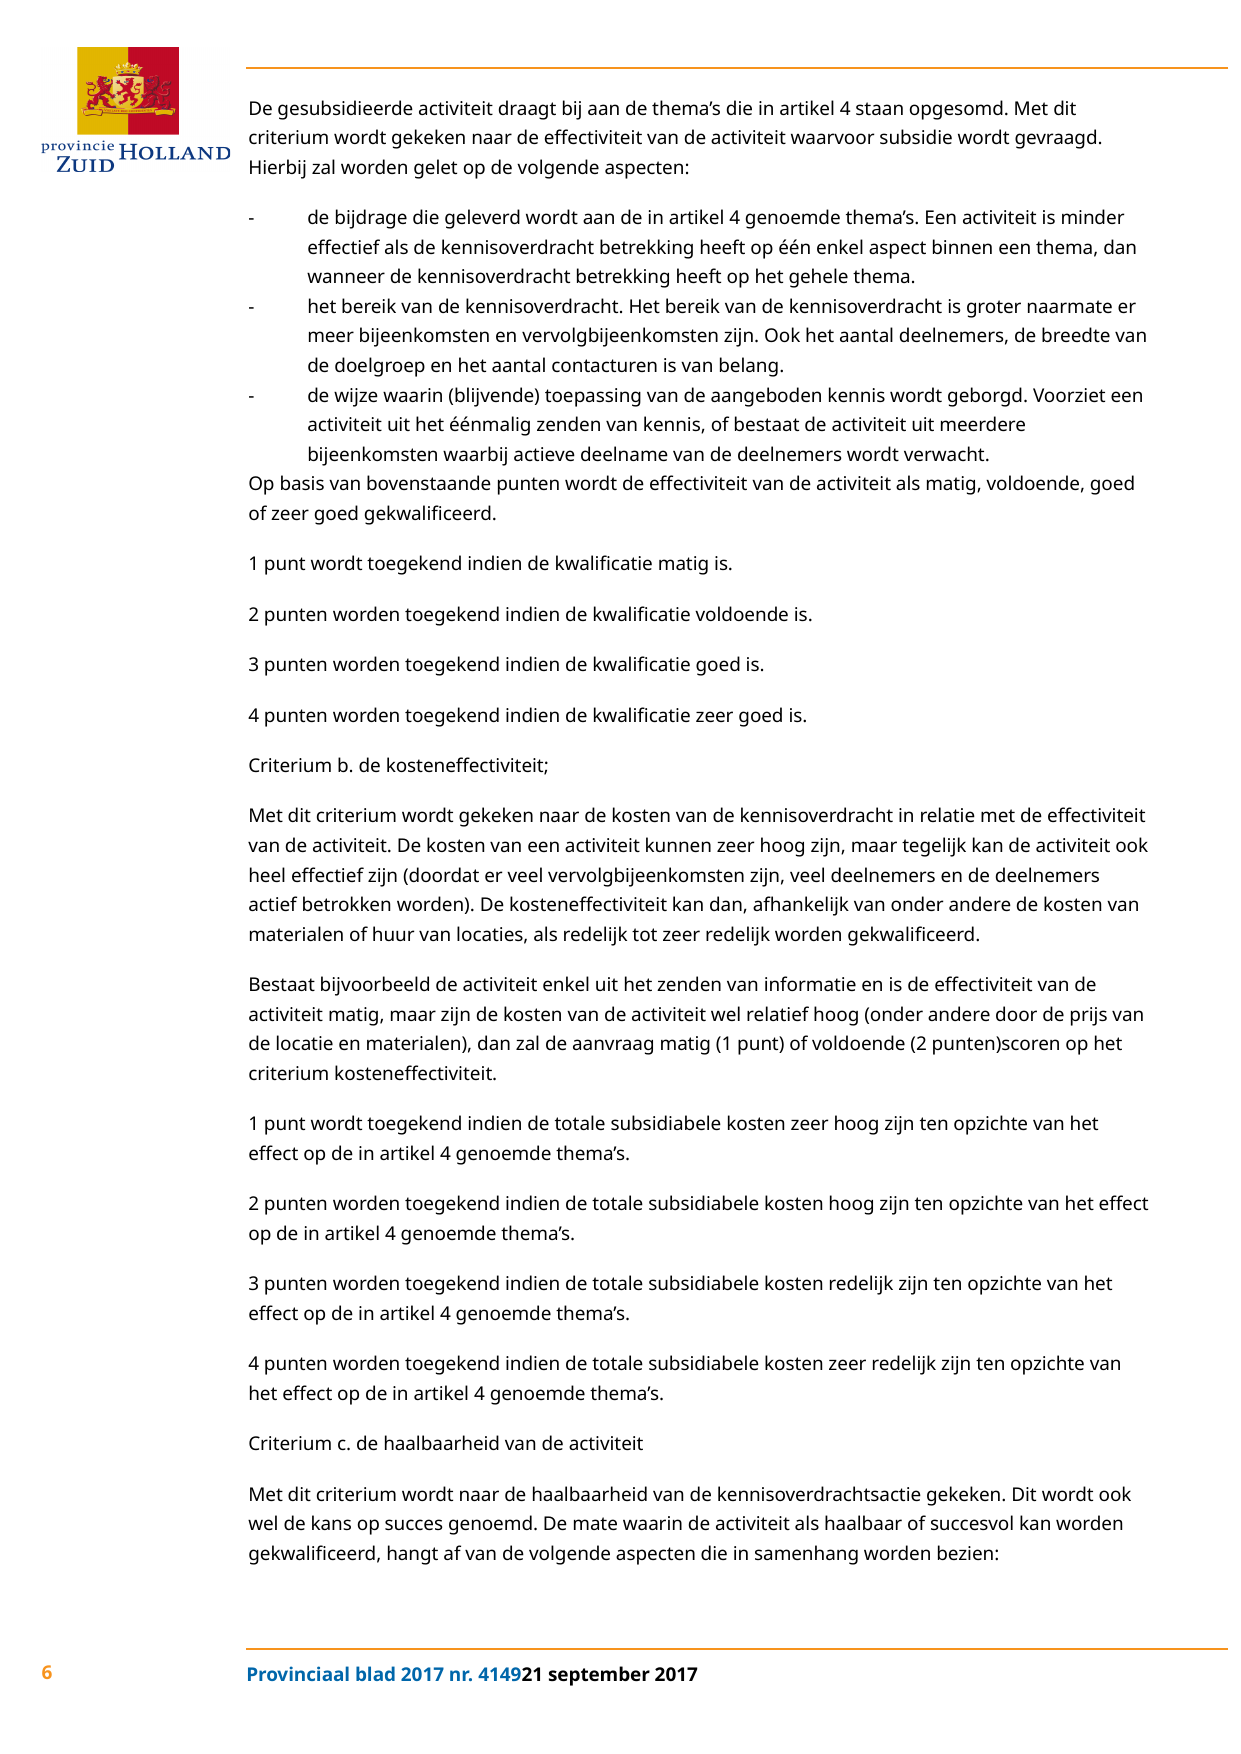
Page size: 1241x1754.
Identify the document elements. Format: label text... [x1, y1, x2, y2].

text Criterium c. de haalbaarheid van de activiteit [248, 1431, 1152, 1456]
text 4 punten worden toegekend indien de kwalificatie zeer goed is. [248, 702, 1152, 728]
text 4 punten worden toegekend indien de totale subsidiabele kosten zeer redelijk zijn ten opzichte van het effect op de in artikel 4 genoemde thema’s. [248, 1351, 1152, 1406]
text Bestaat bijvoorbeeld de activiteit enkel uit het zenden van informatie en is de effectiviteit van de activiteit matig, maar zijn de kosten van de activiteit wel relatief hoog (onder andere door de prijs van de locatie en materialen), dan zal de aanvraag matig (1 punt) of voldoende (2 punten)scoren op het criterium kosteneffectiviteit. [248, 971, 1152, 1086]
list de bijdrage die geleverd wordt aan de in artikel 4 genoemde thema’s. Een activiteit is minder effectief als de kennisoverdracht betrekking heeft op één enkel aspect binnen een thema, dan wanneer de kennisoverdracht betrekking heeft op het gehele thema. [248, 204, 1152, 289]
text Met dit criterium wordt naar de haalbaarheid van de kennisoverdrachtsactie gekeken. Dit wordt ook wel de kans op succes genoemd. De mate waarin de activiteit als haalbaar of succesvol kan worden gekwalificeerd, hangt af van de volgende aspecten die in samenhang worden bezien: [248, 1481, 1152, 1566]
text Met dit criterium wordt gekeken naar de kosten van de kennisoverdracht in relatie met de effectiviteit van de activiteit. De kosten van een activiteit kunnen zeer hoog zijn, maar tegelijk kan de activiteit ook heel effectief zijn (doordat er veel vervolgbijeenkomsten zijn, veel deelnemers en de deelnemers actief betrokken worden). De kosteneffectiviteit kan dan, afhankelijk van onder andere de kosten van materialen of huur van locaties, als redelijk tot zeer redelijk worden gekwalificeerd. [248, 803, 1152, 947]
text 2 punten worden toegekend indien de kwalificatie voldoende is. [248, 601, 1152, 627]
text 3 punten worden toegekend indien de totale subsidiabele kosten redelijk zijn ten opzichte van het effect op de in artikel 4 genoemde thema’s. [248, 1271, 1152, 1326]
text Criterium b. de kosteneffectiviteit; [248, 752, 1152, 778]
text 1 punt wordt toegekend indien de totale subsidiabele kosten zeer hoog zijn ten opzichte van het effect op de in artikel 4 genoemde thema’s. [248, 1111, 1152, 1166]
text Op basis van bovenstaande punten wordt de effectiviteit van de activiteit als matig, voldoende, goed of zeer goed gekwalificeerd. [248, 471, 1152, 526]
text 3 punten worden toegekend indien de kwalificatie goed is. [248, 651, 1152, 677]
list de wijze waarin (blijvende) toepassing van de aangeboden kennis wordt geborgd. Voorziet een activiteit uit het éénmalig zenden van kennis, of bestaat de activiteit uit meerdere bijeenkomsten waarbij actieve deelname van de deelnemers wordt verwacht. [248, 382, 1152, 467]
text 2 punten worden toegekend indien de totale subsidiabele kosten hoog zijn ten opzichte van het effect op de in artikel 4 genoemde thema’s. [248, 1191, 1152, 1246]
text 1 punt wordt toegekend indien de kwalificatie matig is. [248, 551, 1152, 576]
picture [41, 47, 231, 172]
list het bereik van de kennisoverdracht. Het bereik van de kennisoverdracht is groter naarmate er meer bijeenkomsten en vervolgbijeenkomsten zijn. Ook het aantal deelnemers, de breedte van de doelgroep en het aantal contacturen is van belang. [248, 293, 1152, 378]
text De gesubsidieerde activiteit draagt bij aan de thema’s die in artikel 4 staan opgesomd. Met dit criterium wordt gekeken naar de effectiviteit van de activiteit waarvoor subsidie wordt gevraagd. Hierbij zal worden gelet op de volgende aspecten: [248, 95, 1152, 180]
